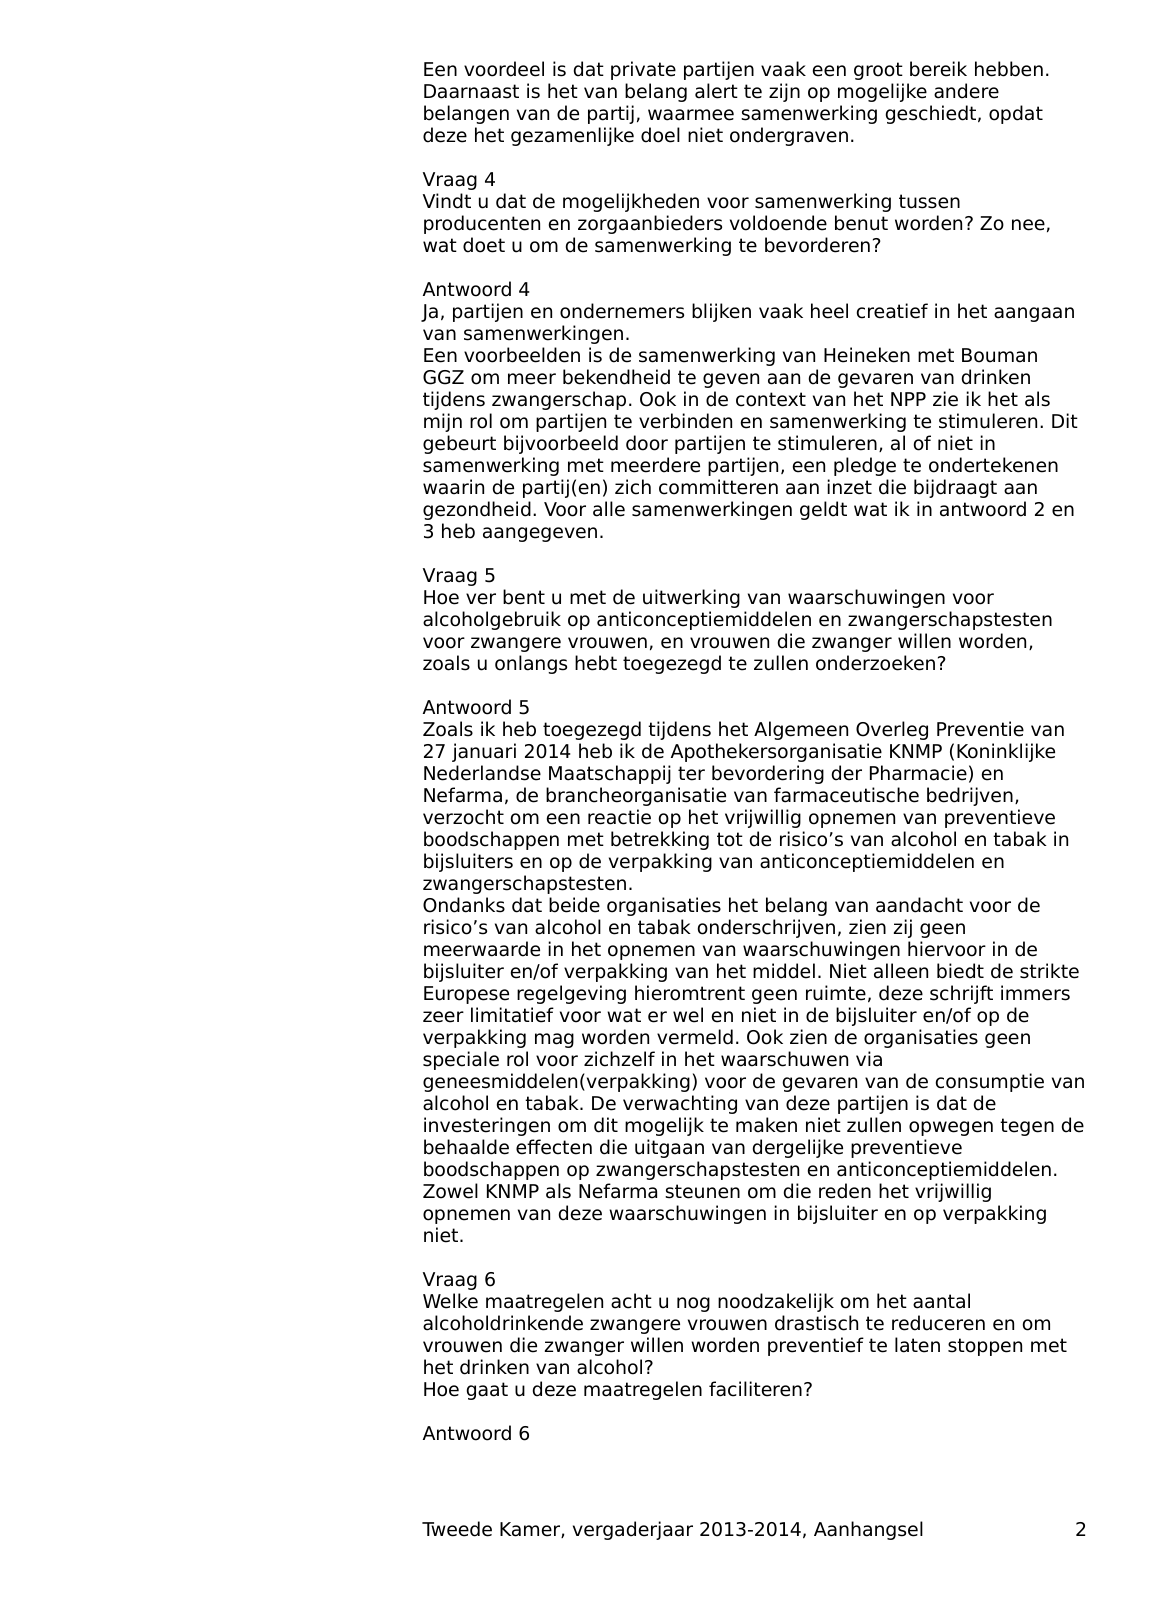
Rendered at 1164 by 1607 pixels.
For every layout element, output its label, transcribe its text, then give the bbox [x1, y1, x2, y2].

text Vraag 4 [422, 169, 1087, 191]
text Hoe ver bent u met de uitwerking van waarschuwingen voor alcoholgebruik op anticonceptiemiddelen en zwangerschapstesten voor zwangere vrouwen, en vrouwen die zwanger willen worden, zoals u onlangs hebt toegezegd te zullen onderzoeken? [422, 587, 1087, 675]
text Ja, partijen en ondernemers blijken vaak heel creatief in het aangaan van samenwerkingen. [422, 301, 1087, 345]
text Zoals ik heb toegezegd tijdens het Algemeen Overleg Preventie van 27 januari 2014 heb ik de Apothekersorganisatie KNMP (Koninklijke Nederlandse Maatschappij ter bevordering der Pharmacie) en Nefarma, de brancheorganisatie van farmaceutische bedrijven, verzocht om een reactie op het vrijwillig opnemen van preventieve boodschappen met betrekking tot de risico’s van alcohol en tabak in bijsluiters en op de verpakking van anticonceptiemiddelen en zwangerschapstesten. [422, 719, 1087, 895]
text Vindt u dat de mogelijkheden voor samenwerking tussen producenten en zorgaanbieders voldoende benut worden? Zo nee, wat doet u om de samenwerking te bevorderen? [422, 191, 1087, 257]
text Ondanks dat beide organisaties het belang van aandacht voor de risico’s van alcohol en tabak onderschrijven, zien zij geen meerwaarde in het opnemen van waarschuwingen hiervoor in de bijsluiter en/of verpakking van het middel. Niet alleen biedt de strikte Europese regelgeving hieromtrent geen ruimte, deze schrijft immers zeer limitatief voor wat er wel en niet in de bijsluiter en/of op de verpakking mag worden vermeld. Ook zien de organisaties geen speciale rol voor zichzelf in het waarschuwen via geneesmiddelen(verpakking) voor de gevaren van de consumptie van alcohol en tabak. De verwachting van deze partijen is dat de investeringen om dit mogelijk te maken niet zullen opwegen tegen de behaalde effecten die uitgaan van dergelijke preventieve boodschappen op zwangerschapstesten en anticonceptiemiddelen. Zowel KNMP als Nefarma steunen om die reden het vrijwillig opnemen van deze waarschuwingen in bijsluiter en op verpakking niet. [422, 895, 1087, 1247]
text Een voordeel is dat private partijen vaak een groot bereik hebben. Daarnaast is het van belang alert te zijn op mogelijke andere belangen van de partij, waarmee samenwerking geschiedt, opdat deze het gezamenlijke doel niet ondergraven. [422, 59, 1087, 147]
text Vraag 5 [422, 565, 1087, 587]
text Antwoord 6 [422, 1423, 1087, 1445]
text Antwoord 5 [422, 697, 1087, 719]
text Vraag 6 [422, 1269, 1087, 1291]
text Welke maatregelen acht u nog noodzakelijk om het aantal alcoholdrinkende zwangere vrouwen drastisch te reduceren en om vrouwen die zwanger willen worden preventief te laten stoppen met het drinken van alcohol? [422, 1291, 1087, 1379]
text Hoe gaat u deze maatregelen faciliteren? [422, 1379, 1087, 1401]
text Antwoord 4 [422, 279, 1087, 301]
text Een voorbeelden is de samenwerking van Heineken met Bouman GGZ om meer bekendheid te geven aan de gevaren van drinken tijdens zwangerschap. Ook in de context van het NPP zie ik het als mijn rol om partijen te verbinden en samenwerking te stimuleren. Dit gebeurt bijvoorbeeld door partijen te stimuleren, al of niet in samenwerking met meerdere partijen, een pledge te ondertekenen waarin de partij(en) zich committeren aan inzet die bijdraagt aan gezondheid. Voor alle samenwerkingen geldt wat ik in antwoord 2 en 3 heb aangegeven. [422, 345, 1087, 543]
